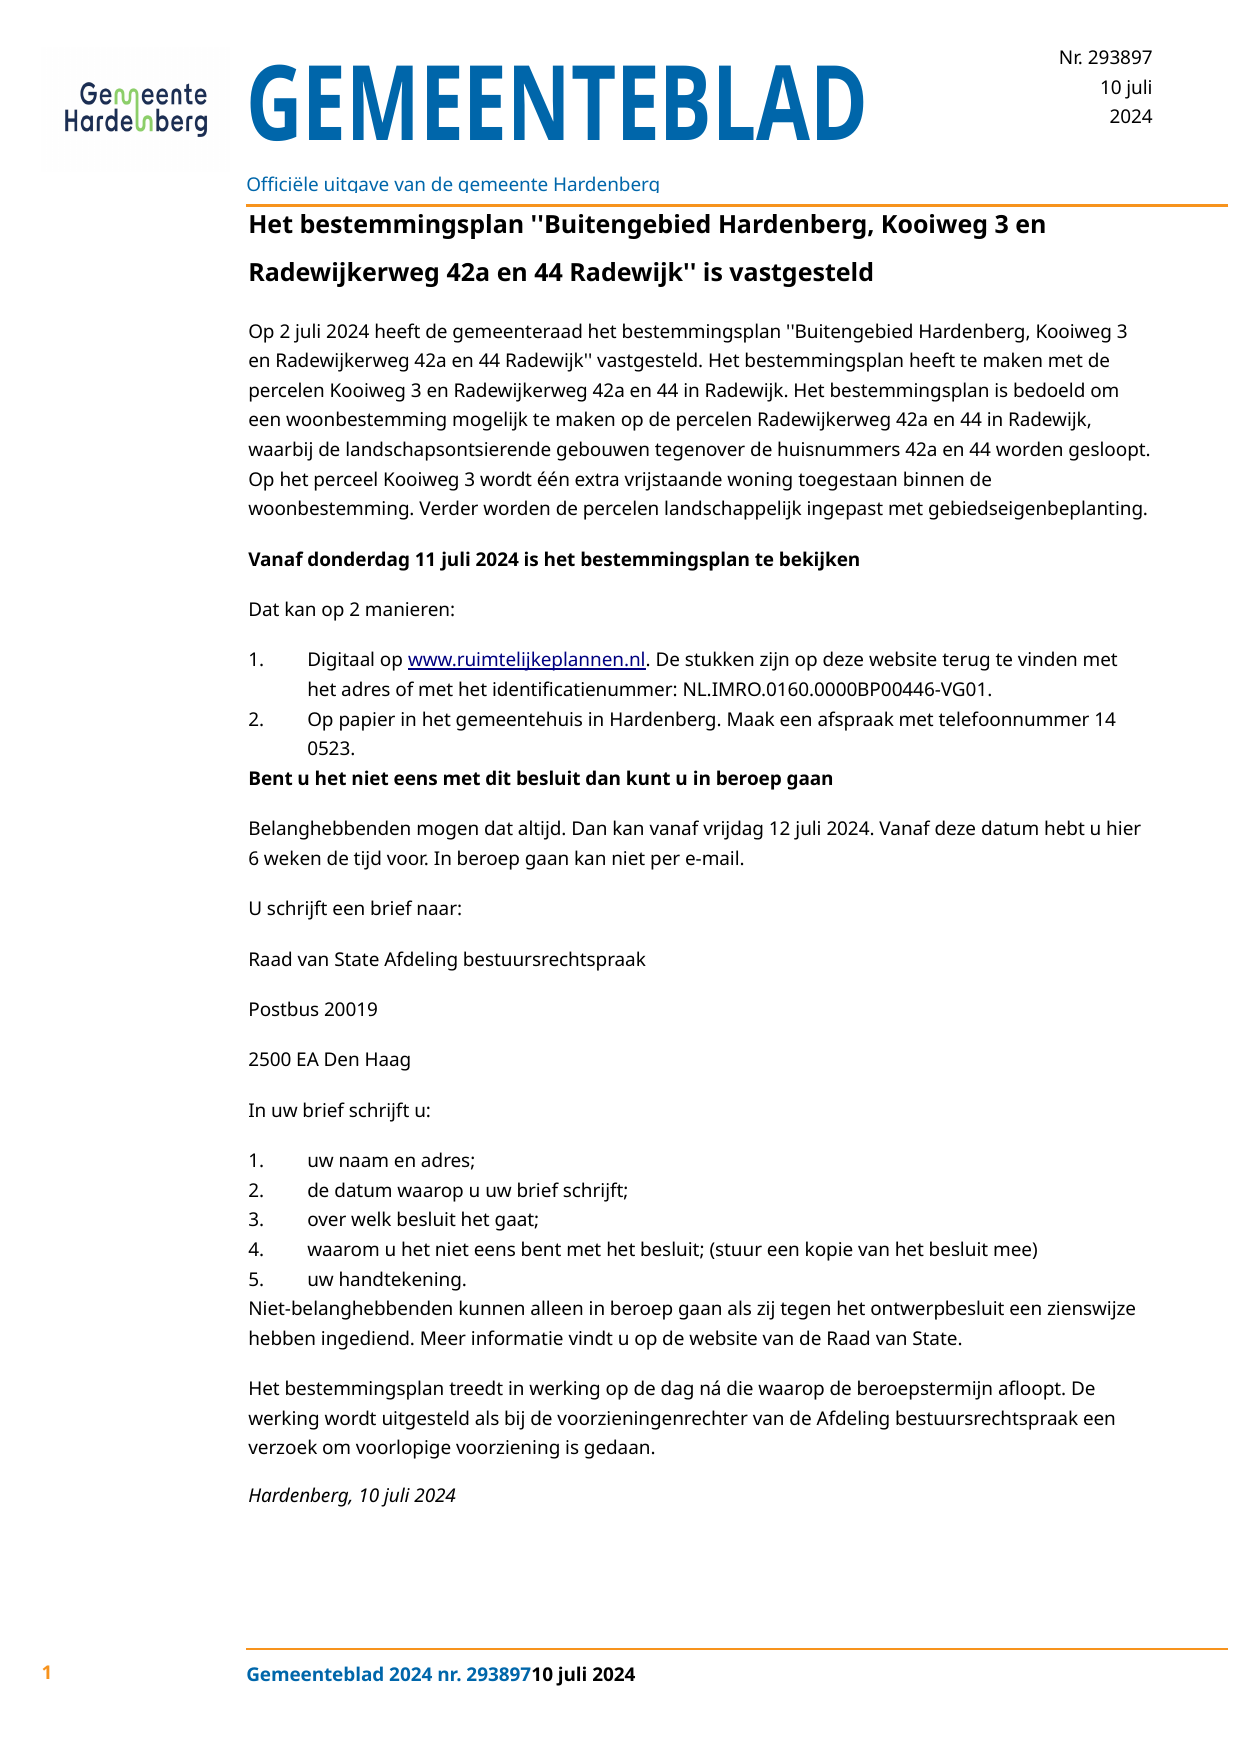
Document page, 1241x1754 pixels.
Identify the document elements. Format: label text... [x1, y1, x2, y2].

text Belanghebbenden mogen dat altijd. Dan kan vanaf vrijdag 12 juli 2024. Vanaf deze datum hebt u hier 6 weken de tijd voor. In beroep gaan kan niet per e-mail. [248, 815, 1152, 871]
list Digitaal op www.ruimtelijkeplannen.nl. De stukken zijn op deze website terug te vinden met het adres of met het identificatienummer: NL.IMRO.0160.0000BP00446-VG01. [248, 647, 1152, 702]
list uw handtekening. [248, 1266, 1152, 1292]
text In uw brief schrijft u: [248, 1097, 1152, 1123]
list Op papier in het gemeentehuis in Hardenberg. Maak een afspraak met telefoonnummer 14 0523. [248, 706, 1152, 761]
text 2500 EA Den Haag [248, 1047, 1152, 1072]
text Bent u het niet eens met dit besluit dan kunt u in beroep gaan [248, 765, 1152, 791]
text Dat kan op 2 manieren: [248, 596, 1152, 622]
text Het bestemmingsplan treedt in werking op de dag ná die waarop de beroepstermijn afloopt. De werking wordt uitgesteld als bij de voorzieningenrechter van de Afdeling bestuursrechtspraak een verzoek om voorlopige voorziening is gedaan. [248, 1375, 1152, 1460]
text Postbus 20019 [248, 996, 1152, 1022]
picture [41, 47, 231, 172]
text Hardenberg, 10 juli 2024 [248, 1482, 1152, 1508]
text Vanaf donderdag 11 juli 2024 is het bestemmingsplan te bekijken [248, 546, 1152, 572]
text Niet-belanghebbenden kunnen alleen in beroep gaan als zij tegen het ontwerpbesluit een zienswijze hebben ingediend. Meer informatie vindt u op de website van de Raad van State. [248, 1295, 1152, 1351]
text Raad van State Afdeling bestuursrechtspraak [248, 946, 1152, 972]
list uw naam en adres; [248, 1147, 1152, 1173]
list waarom u het niet eens bent met het besluit; (stuur een kopie van het besluit mee) [248, 1236, 1152, 1262]
text Het bestemmingsplan ''Buitengebied Hardenberg, Kooiweg 3 en Radewijkerweg 42a en 44 Radewijk'' is vastgesteld [248, 207, 1152, 288]
list de datum waarop u uw brief schrijft; [248, 1177, 1152, 1203]
list over welk besluit het gaat; [248, 1207, 1152, 1232]
text Op 2 juli 2024 heeft de gemeenteraad het bestemmingsplan ''Buitengebied Hardenberg, Kooiweg 3 en Radewijkerweg 42a en 44 Radewijk'' vastgesteld. Het bestemmingsplan heeft te maken met de percelen Kooiweg 3 en Radewijkerweg 42a en 44 in Radewijk. Het bestemmingsplan is bedoeld om een woonbestemming mogelijk te maken op de percelen Radewijkerweg 42a en 44 in Radewijk, waarbij de landschapsontsierende gebouwen tegenover de huisnummers 42a en 44 worden gesloopt. Op het perceel Kooiweg 3 wordt één extra vrijstaande woning toegestaan binnen de woonbestemming. Verder worden de percelen landschappelijk ingepast met gebiedseigenbeplanting. [248, 318, 1152, 521]
text U schrijft een brief naar: [248, 895, 1152, 921]
